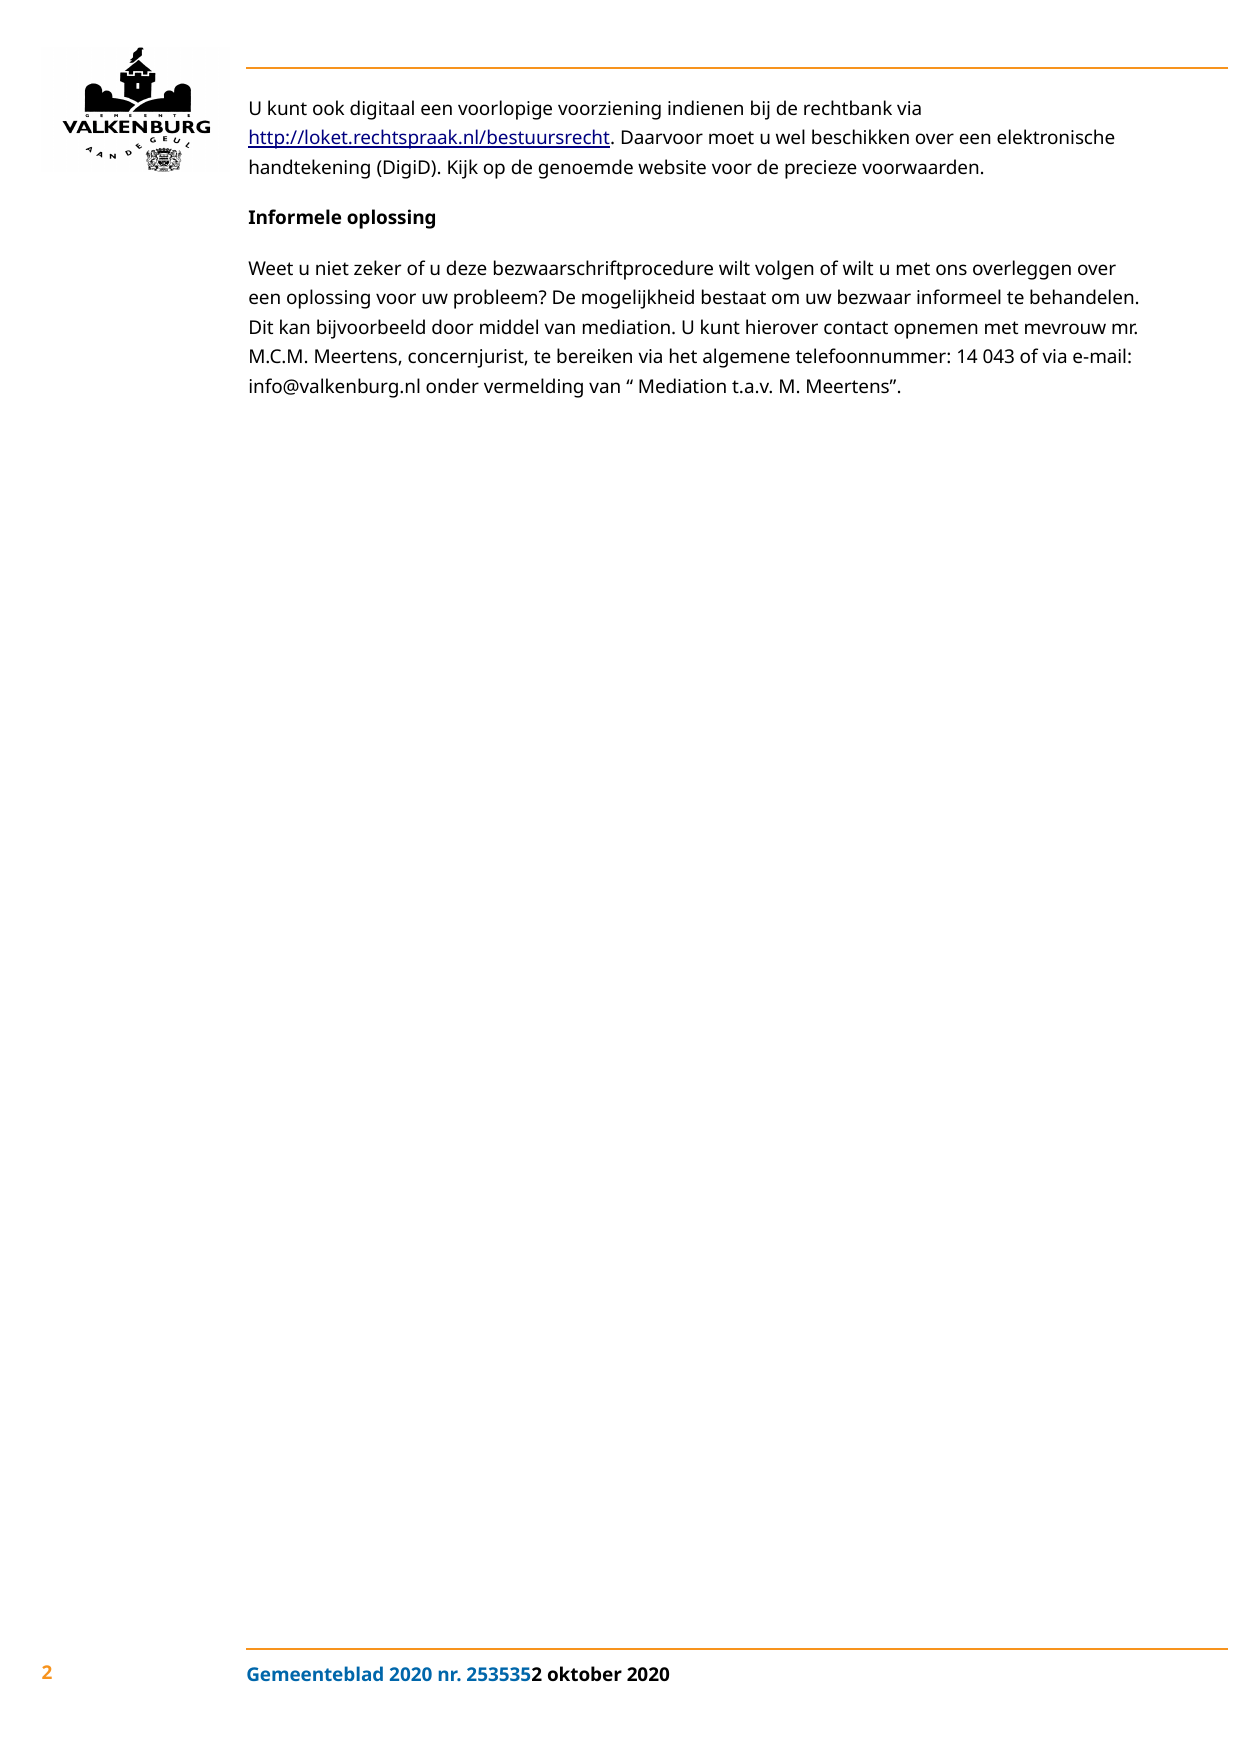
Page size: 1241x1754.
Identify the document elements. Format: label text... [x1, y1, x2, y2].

text Informele oplossing [248, 204, 1152, 230]
text Weet u niet zeker of u deze bezwaarschriftprocedure wilt volgen of wilt u met ons overleggen over een oplossing voor uw probleem? De mogelijkheid bestaat om uw bezwaar informeel te behandelen. Dit kan bijvoorbeeld door middel van mediation. U kunt hierover contact opnemen met mevrouw mr. M.C.M. Meertens, concernjurist, te bereiken via het algemene telefoonnummer: 14 043 of via e-mail: info@valkenburg.nl onder vermelding van “ Mediation t.a.v. M. Meertens”. [248, 255, 1152, 399]
text U kunt ook digitaal een voorlopige voorziening indienen bij de rechtbank via http://loket.rechtspraak.nl/bestuursrecht. Daarvoor moet u wel beschikken over een elektronische handtekening (DigiD). Kijk op de genoemde website voor de precieze voorwaarden. [248, 95, 1152, 180]
picture [41, 47, 231, 172]
